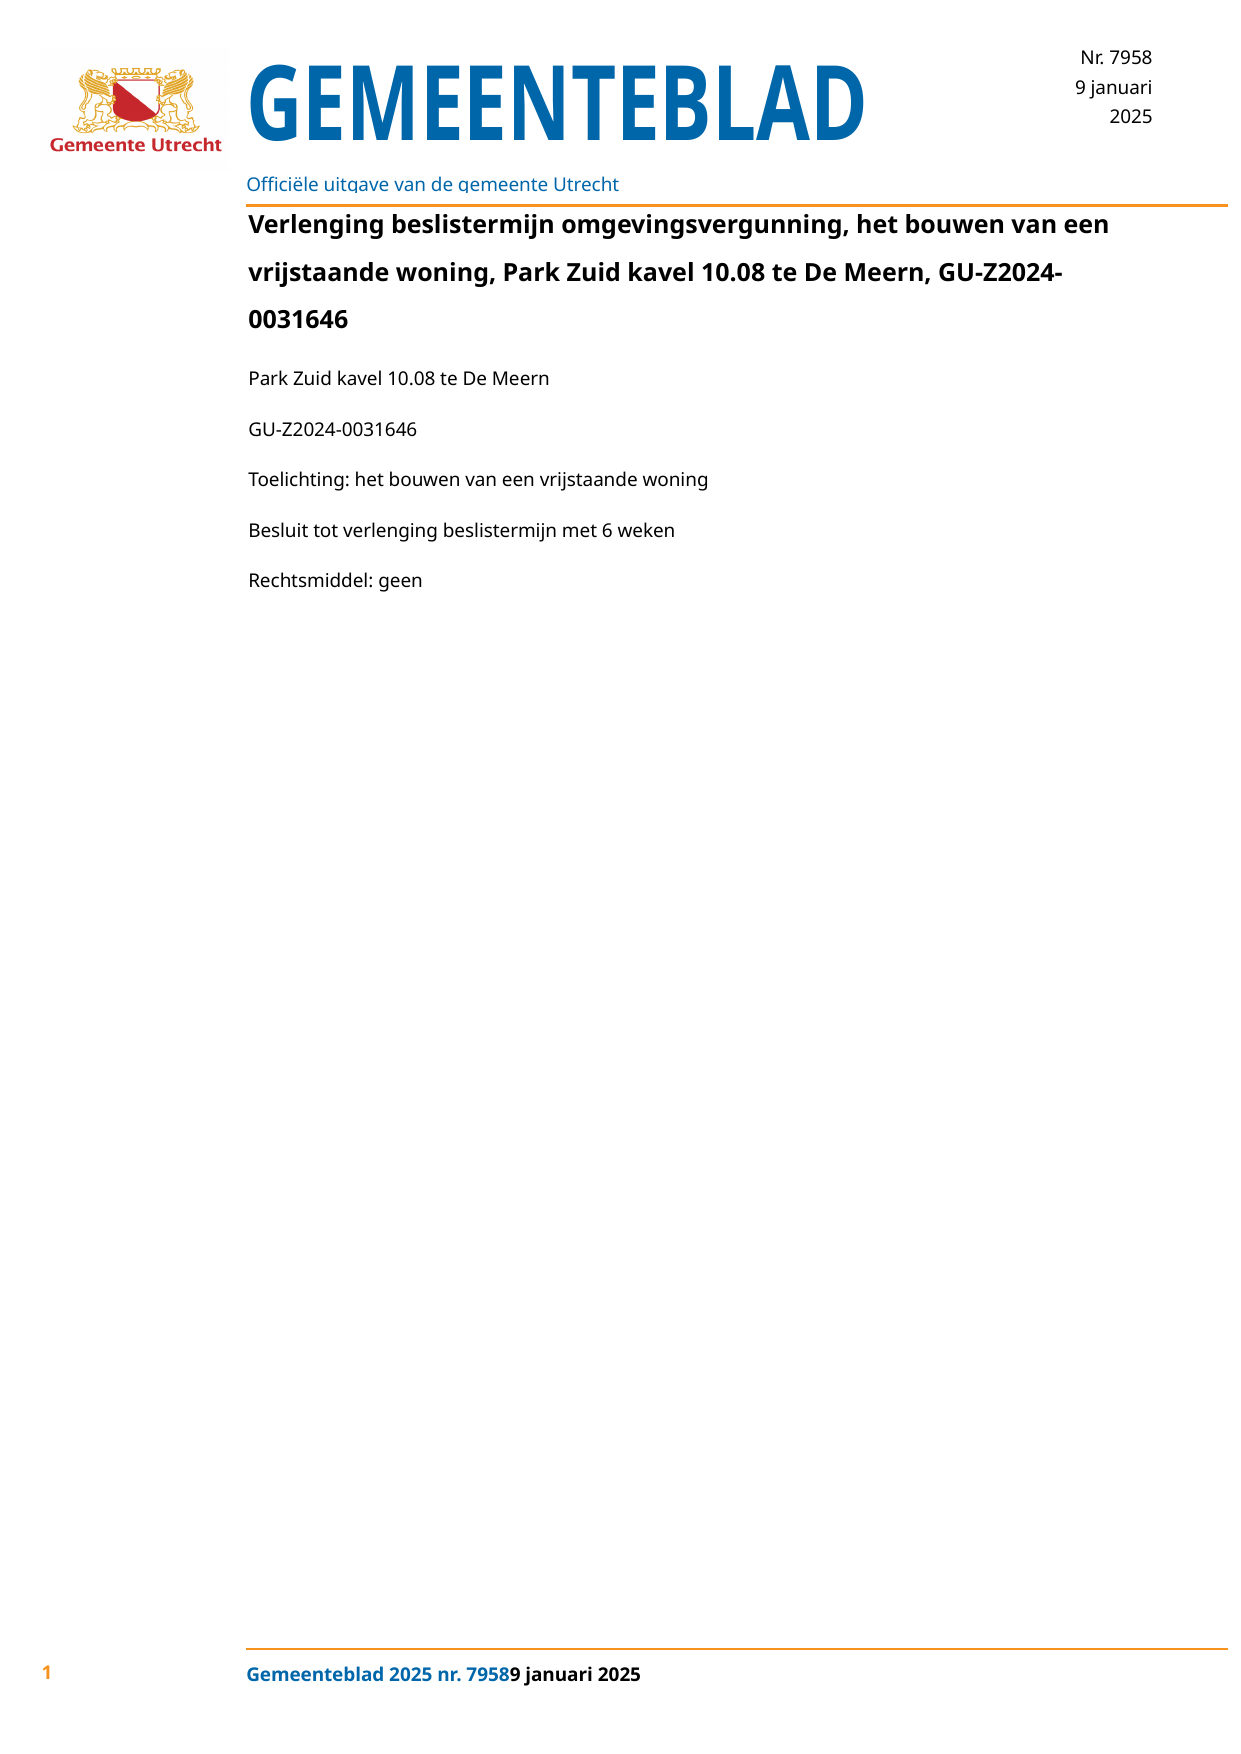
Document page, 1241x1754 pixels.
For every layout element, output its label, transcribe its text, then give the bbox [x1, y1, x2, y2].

picture [41, 47, 231, 172]
text Besluit tot verlenging beslistermijn met 6 weken [248, 517, 1152, 542]
text Park Zuid kavel 10.08 te De Meern [248, 366, 1152, 391]
text GU-Z2024-0031646 [248, 416, 1152, 442]
text Toelichting: het bouwen van een vrijstaande woning [248, 466, 1152, 492]
text Rechtsmiddel: geen [248, 567, 1152, 593]
text Verlenging beslistermijn omgevingsvergunning, het bouwen van een vrijstaande woning, Park Zuid kavel 10.08 te De Meern, GU-Z2024-0031646 [248, 207, 1152, 336]
